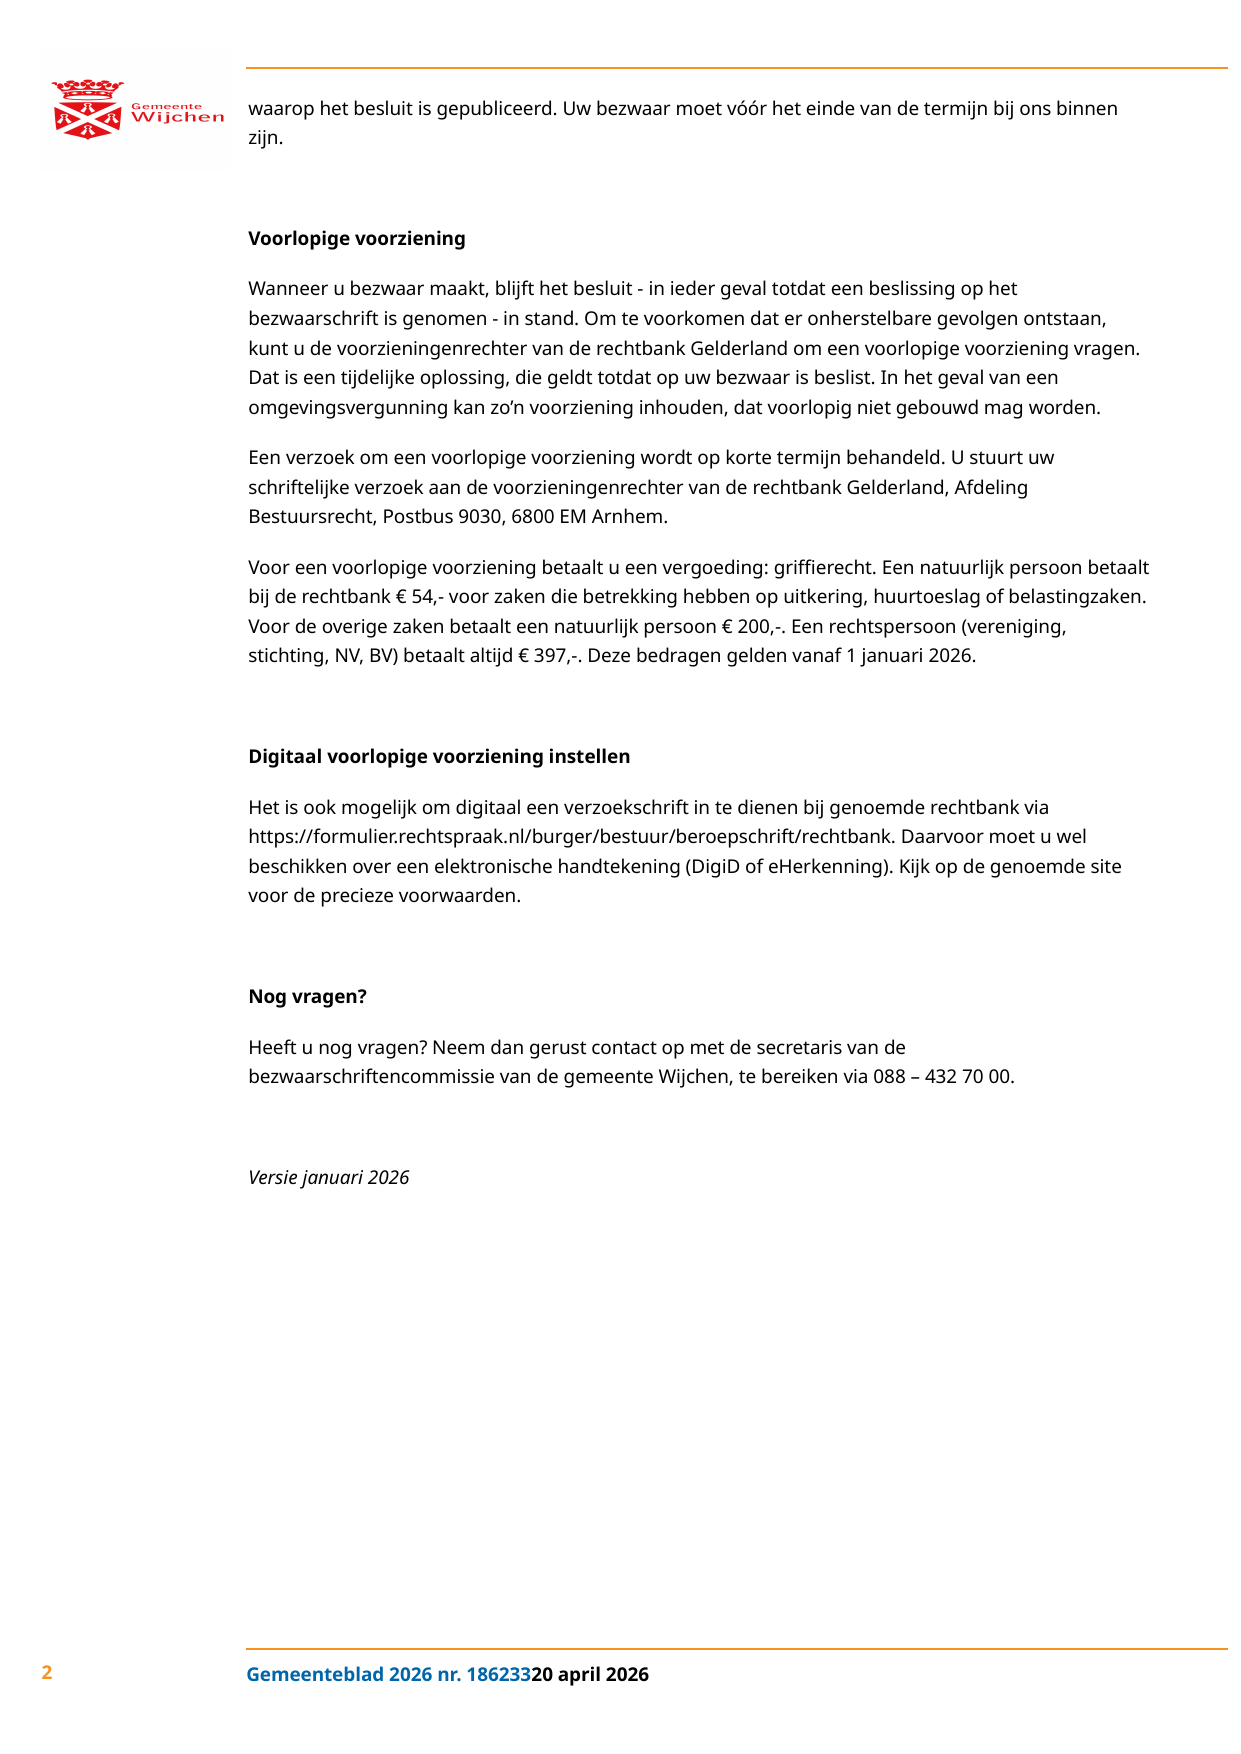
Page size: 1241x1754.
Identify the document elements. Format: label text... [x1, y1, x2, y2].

text Wanneer u bezwaar maakt, blijft het besluit - in ieder geval totdat een beslissing op het bezwaarschrift is genomen - in stand. Om te voorkomen dat er onherstelbare gevolgen ontstaan, kunt u de voorzieningenrechter van de rechtbank Gelderland om een voorlopige voorziening vragen. Dat is een tijdelijke oplossing, die geldt totdat op uw bezwaar is beslist. In het geval van een omgevingsvergunning kan zo’n voorziening inhouden, dat voorlopig niet gebouwd mag worden. [248, 276, 1152, 420]
text waarop het besluit is gepubliceerd. Uw bezwaar moet vóór het einde van de termijn bij ons binnen zijn. [248, 95, 1152, 150]
text Heeft u nog vragen? Neem dan gerust contact op met de secretaris van de bezwaarschriftencommissie van de gemeente Wijchen, te bereiken via 088 – 432 70 00. [248, 1034, 1152, 1089]
text Voorlopige voorziening [248, 225, 1152, 251]
text Voor een voorlopige voorziening betaalt u een vergoeding: griffierecht. Een natuurlijk persoon betaalt bij de rechtbank € 54,- voor zaken die betrekking hebben op uitkering, huurtoeslag of belastingzaken. Voor de overige zaken betaalt een natuurlijk persoon € 200,-. Een rechtspersoon (vereniging, stichting, NV, BV) betaalt altijd € 397,-. Deze bedragen gelden vanaf 1 januari 2026. [248, 554, 1152, 668]
text Versie januari 2026 [248, 1164, 1152, 1190]
text Digitaal voorlopige voorziening instellen [248, 743, 1152, 769]
picture [41, 47, 231, 172]
text Een verzoek om een voorlopige voorziening wordt op korte termijn behandeld. U stuurt uw schriftelijke verzoek aan de voorzieningenrechter van de rechtbank Gelderland, Afdeling Bestuursrecht, Postbus 9030, 6800 EM Arnhem. [248, 444, 1152, 529]
text Nog vragen? [248, 983, 1152, 1009]
text Het is ook mogelijk om digitaal een verzoekschrift in te dienen bij genoemde rechtbank via https://formulier.rechtspraak.nl/burger/bestuur/beroepschrift/rechtbank. Daarvoor moet u wel beschikken over een elektronische handtekening (DigiD of eHerkenning). Kijk op de genoemde site voor de precieze voorwaarden. [248, 794, 1152, 908]
